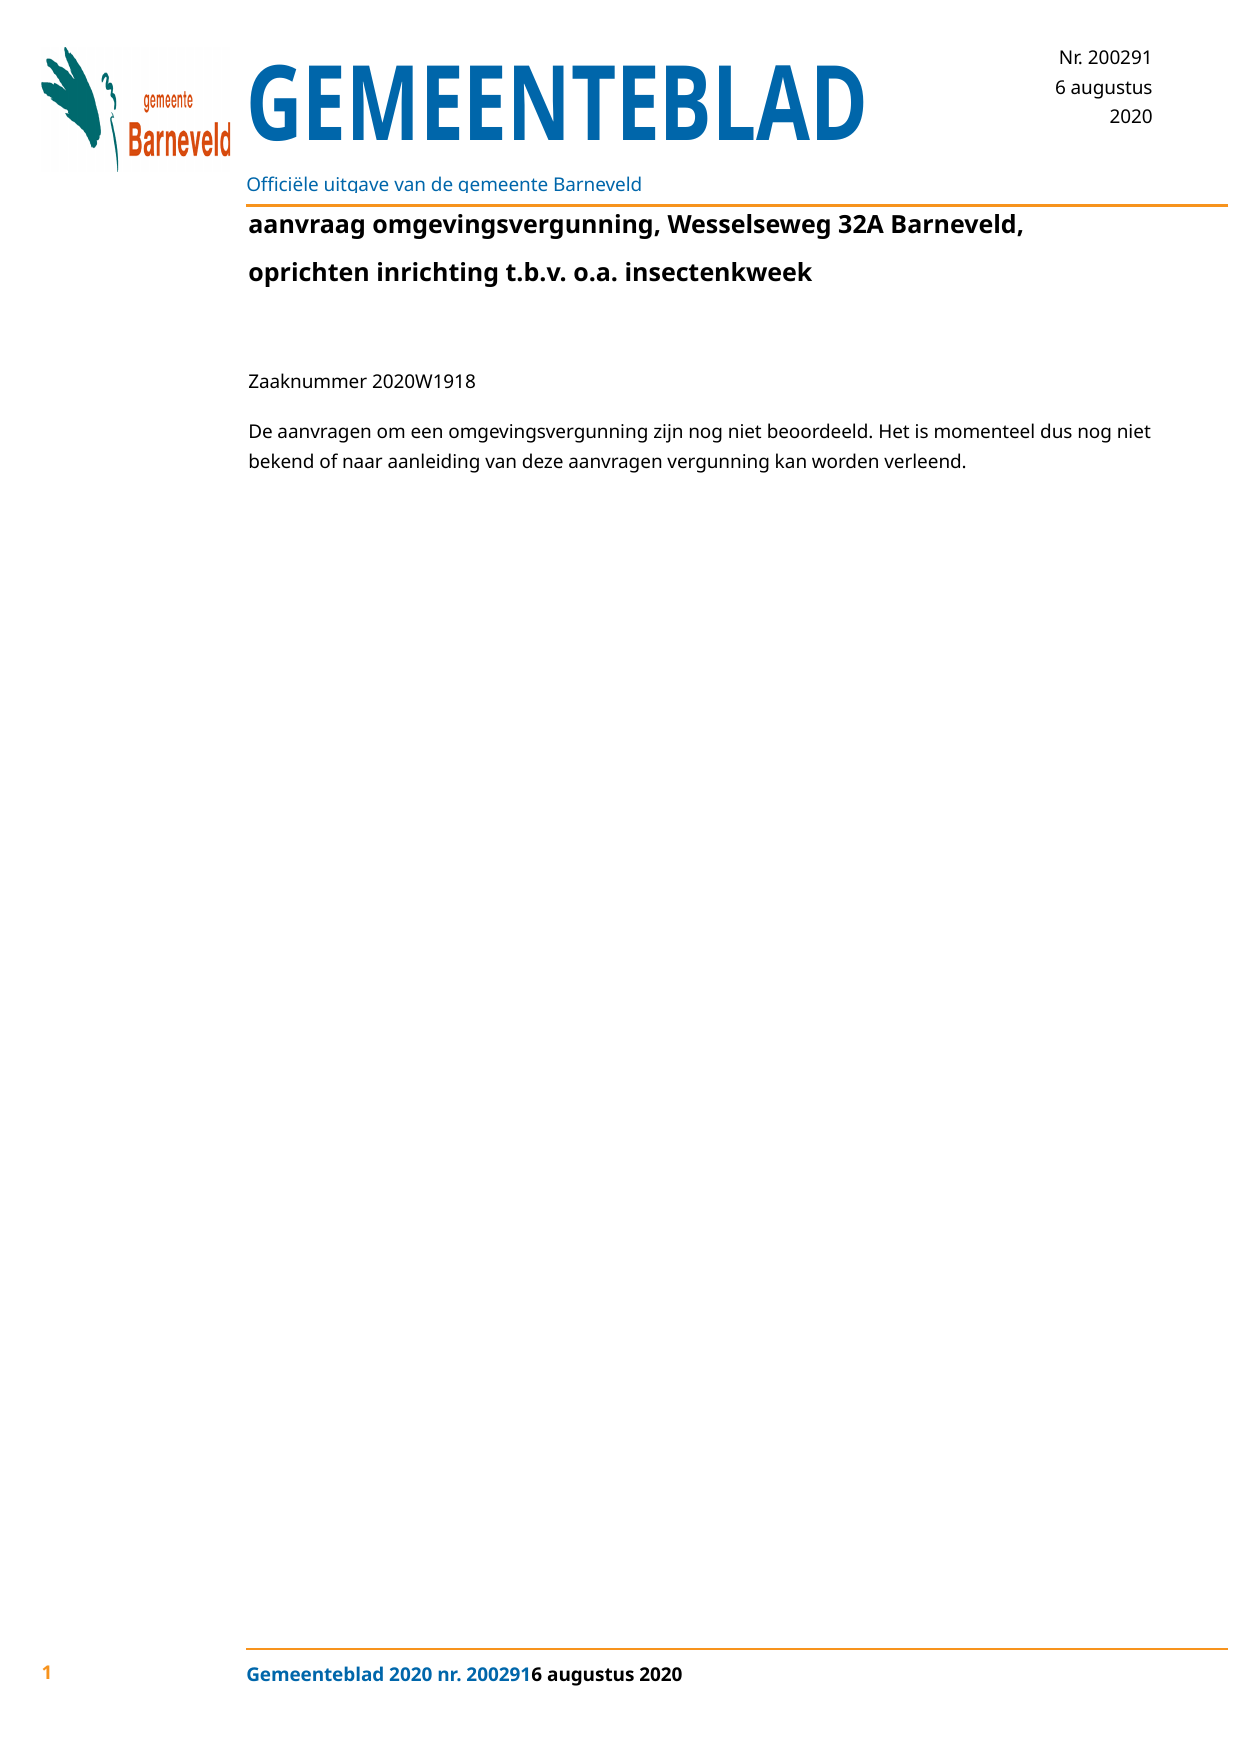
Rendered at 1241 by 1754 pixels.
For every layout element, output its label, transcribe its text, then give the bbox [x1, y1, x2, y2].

text De aanvragen om een omgevingsvergunning zijn nog niet beoordeeld. Het is momenteel dus nog niet bekend of naar aanleiding van deze aanvragen vergunning kan worden verleend. [248, 419, 1152, 474]
text aanvraag omgevingsvergunning, Wesselseweg 32A Barneveld, oprichten inrichting t.b.v. o.a. insectenkweek [248, 207, 1152, 288]
text Zaaknummer 2020W1918 [248, 368, 1152, 394]
picture [41, 47, 231, 172]
